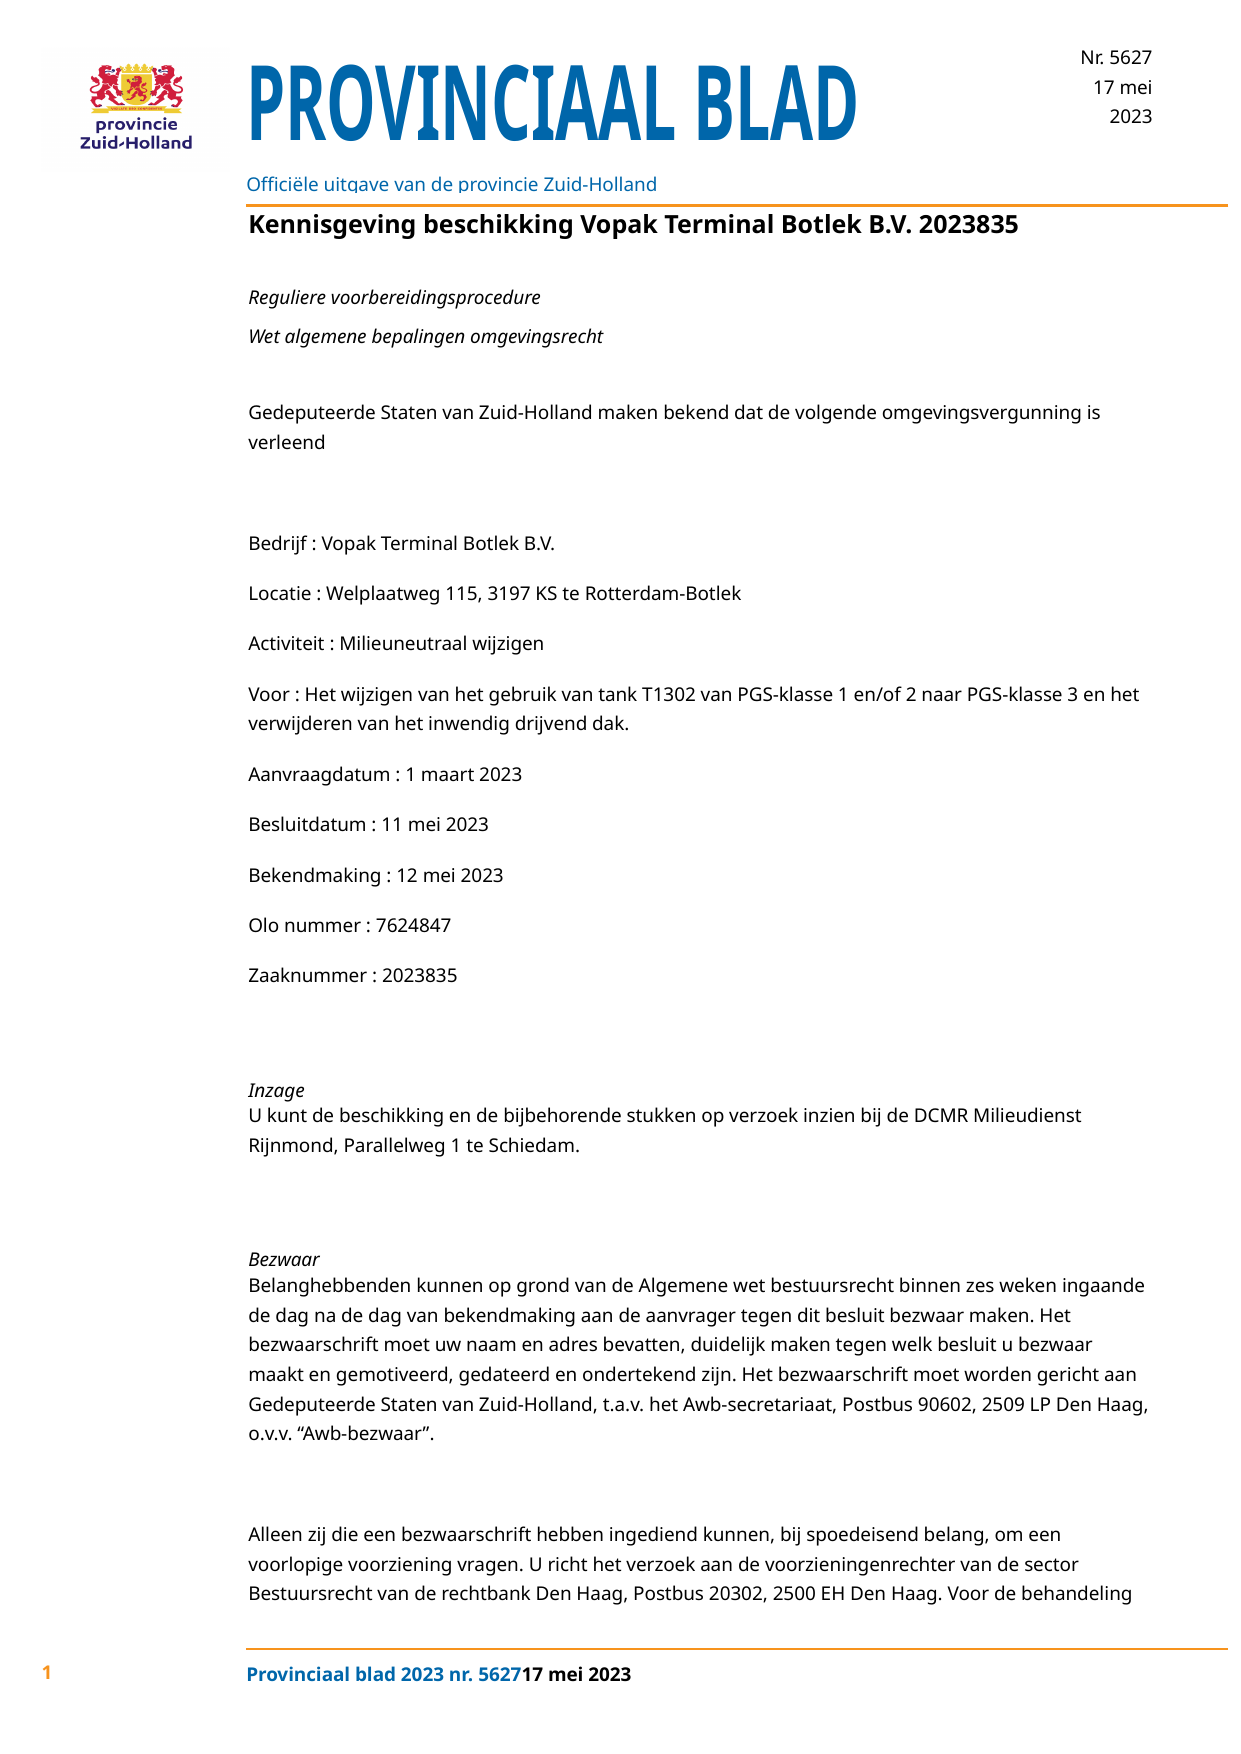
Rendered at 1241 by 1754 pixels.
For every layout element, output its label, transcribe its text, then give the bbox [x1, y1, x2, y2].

text Kennisgeving beschikking Vopak Terminal Botlek B.V. 2023835 [248, 207, 1152, 241]
text Activiteit : Milieuneutraal wijzigen [248, 631, 1152, 656]
text Olo nummer : 7624847 [248, 912, 1152, 938]
text Aanvraagdatum : 1 maart 2023 [248, 761, 1152, 787]
text Bedrijf : Vopak Terminal Botlek B.V. [248, 530, 1152, 555]
text Inzage [248, 1077, 1152, 1103]
text Besluitdatum : 11 mei 2023 [248, 811, 1152, 837]
picture [41, 47, 231, 172]
text Locatie : Welplaatweg 115, 3197 KS te Rotterdam-Botlek [248, 580, 1152, 606]
text Bekendmaking : 12 mei 2023 [248, 862, 1152, 887]
text Voor : Het wijzigen van het gebruik van tank T1302 van PGS-klasse 1 en/of 2 naar PGS-klasse 3 en het verwijderen van het inwendig drijvend dak. [248, 681, 1152, 736]
text U kunt de beschikking en de bijbehorende stukken op verzoek inzien bij de DCMR Milieudienst Rijnmond, Parallelweg 1 te Schiedam. [248, 1103, 1152, 1158]
text Zaaknummer : 2023835 [248, 963, 1152, 988]
text Bezwaar [248, 1247, 1152, 1272]
text Alleen zij die een bezwaarschrift hebben ingediend kunnen, bij spoedeisend belang, om een voorlopige voorziening vragen. U richt het verzoek aan de voorzieningenrechter van de sector Bestuursrecht van de rechtbank Den Haag, Postbus 20302, 2500 EH Den Haag. Voor de behandeling [248, 1521, 1152, 1606]
text Gedeputeerde Staten van Zuid-Holland maken bekend dat de volgende omgevingsvergunning is verleend [248, 399, 1152, 454]
text Belanghebbenden kunnen op grond van de Algemene wet bestuursrecht binnen zes weken ingaande de dag na de dag van bekendmaking aan de aanvrager tegen dit besluit bezwaar maken. Het bezwaarschrift moet uw naam en adres bevatten, duidelijk maken tegen welk besluit u bezwaar maakt en gemotiveerd, gedateerd en ondertekend zijn. Het bezwaarschrift moet worden gericht aan Gedeputeerde Staten van Zuid-Holland, t.a.v. het Awb-secretariaat, Postbus 90602, 2509 LP Den Haag, o.v.v. “Awb-bezwaar”. [248, 1272, 1152, 1446]
text Reguliere voorbereidingsprocedure [248, 284, 1152, 309]
text Wet algemene bepalingen omgevingsrecht [248, 323, 1152, 349]
